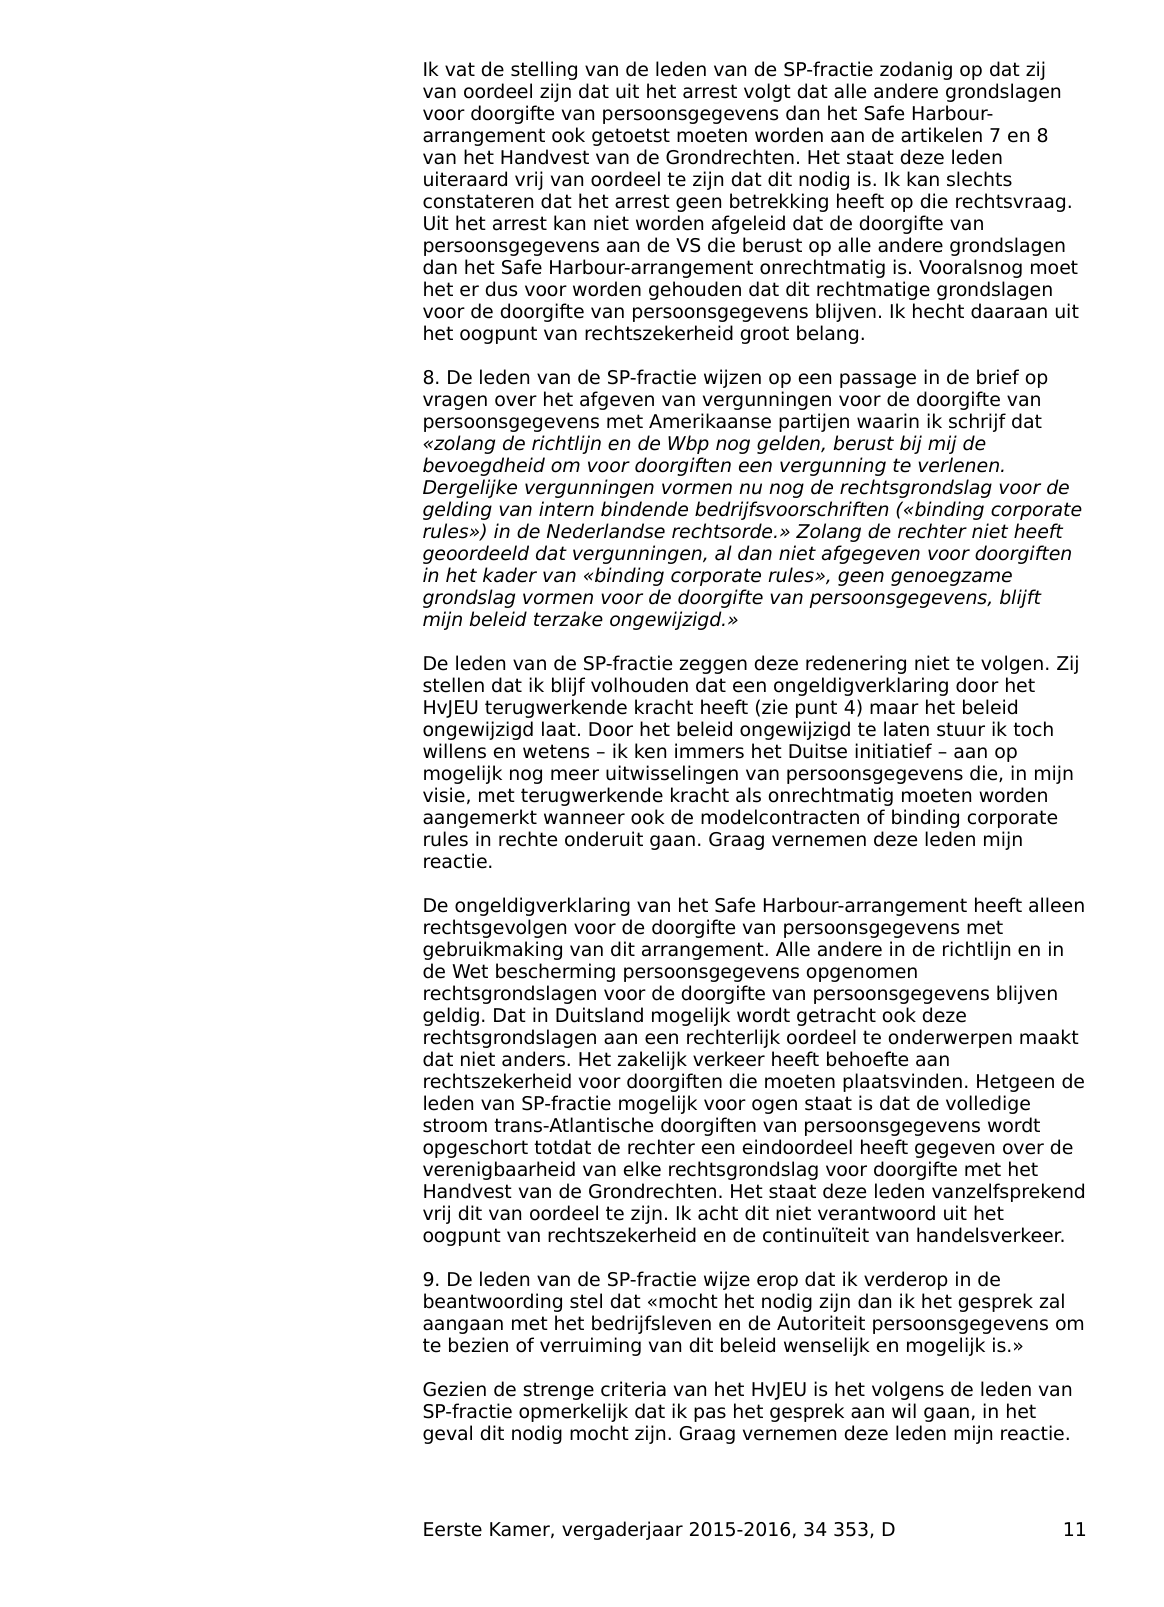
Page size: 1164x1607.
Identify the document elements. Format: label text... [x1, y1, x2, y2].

text Ik vat de stelling van de leden van de SP-fractie zodanig op dat zij van oordeel zijn dat uit het arrest volgt dat alle andere grondslagen voor doorgifte van persoonsgegevens dan het Safe Harbour-arrangement ook getoetst moeten worden aan de artikelen 7 en 8 van het Handvest van de Grondrechten. Het staat deze leden uiteraard vrij van oordeel te zijn dat dit nodig is. Ik kan slechts constateren dat het arrest geen betrekking heeft op die rechtsvraag. Uit het arrest kan niet worden afgeleid dat de doorgifte van persoonsgegevens aan de VS die berust op alle andere grondslagen dan het Safe Harbour-arrangement onrechtmatig is. Vooralsnog moet het er dus voor worden gehouden dat dit rechtmatige grondslagen voor de doorgifte van persoonsgegevens blijven. Ik hecht daaraan uit het oogpunt van rechtszekerheid groot belang. [422, 59, 1087, 345]
text 8. De leden van de SP-fractie wijzen op een passage in de brief op vragen over het afgeven van vergunningen voor de doorgifte van persoonsgegevens met Amerikaanse partijen waarin ik schrijf dat «zolang de richtlijn en de Wbp nog gelden, berust bij mij de bevoegdheid om voor doorgiften een vergunning te verlenen. Dergelijke vergunningen vormen nu nog de rechtsgrondslag voor de gelding van intern bindende bedrijfsvoorschriften («binding corporate rules») in de Nederlandse rechtsorde.» Zolang de rechter niet heeft geoordeeld dat vergunningen, al dan niet afgegeven voor doorgiften in het kader van «binding corporate rules», geen genoegzame grondslag vormen voor de doorgifte van persoonsgegevens, blijft mijn beleid terzake ongewijzigd.» [422, 367, 1087, 631]
text Gezien de strenge criteria van het HvJEU is het volgens de leden van SP-fractie opmerkelijk dat ik pas het gesprek aan wil gaan, in het geval dit nodig mocht zijn. Graag vernemen deze leden mijn reactie. [422, 1379, 1087, 1445]
text 9. De leden van de SP-fractie wijze erop dat ik verderop in de beantwoording stel dat «mocht het nodig zijn dan ik het gesprek zal aangaan met het bedrijfsleven en de Autoriteit persoonsgegevens om te bezien of verruiming van dit beleid wenselijk en mogelijk is.» [422, 1269, 1087, 1357]
text De leden van de SP-fractie zeggen deze redenering niet te volgen. Zij stellen dat ik blijf volhouden dat een ongeldigverklaring door het HvJEU terugwerkende kracht heeft (zie punt 4) maar het beleid ongewijzigd laat. Door het beleid ongewijzigd te laten stuur ik toch willens en wetens – ik ken immers het Duitse initiatief – aan op mogelijk nog meer uitwisselingen van persoonsgegevens die, in mijn visie, met terugwerkende kracht als onrechtmatig moeten worden aangemerkt wanneer ook de modelcontracten of binding corporate rules in rechte onderuit gaan. Graag vernemen deze leden mijn reactie. [422, 653, 1087, 873]
text De ongeldigverklaring van het Safe Harbour-arrangement heeft alleen rechtsgevolgen voor de doorgifte van persoonsgegevens met gebruikmaking van dit arrangement. Alle andere in de richtlijn en in de Wet bescherming persoonsgegevens opgenomen rechtsgrondslagen voor de doorgifte van persoonsgegevens blijven geldig. Dat in Duitsland mogelijk wordt getracht ook deze rechtsgrondslagen aan een rechterlijk oordeel te onderwerpen maakt dat niet anders. Het zakelijk verkeer heeft behoefte aan rechtszekerheid voor doorgiften die moeten plaatsvinden. Hetgeen de leden van SP-fractie mogelijk voor ogen staat is dat de volledige stroom trans-Atlantische doorgiften van persoonsgegevens wordt opgeschort totdat de rechter een eindoordeel heeft gegeven over de verenigbaarheid van elke rechtsgrondslag voor doorgifte met het Handvest van de Grondrechten. Het staat deze leden vanzelfsprekend vrij dit van oordeel te zijn. Ik acht dit niet verantwoord uit het oogpunt van rechtszekerheid en de continuïteit van handelsverkeer. [422, 895, 1087, 1247]
